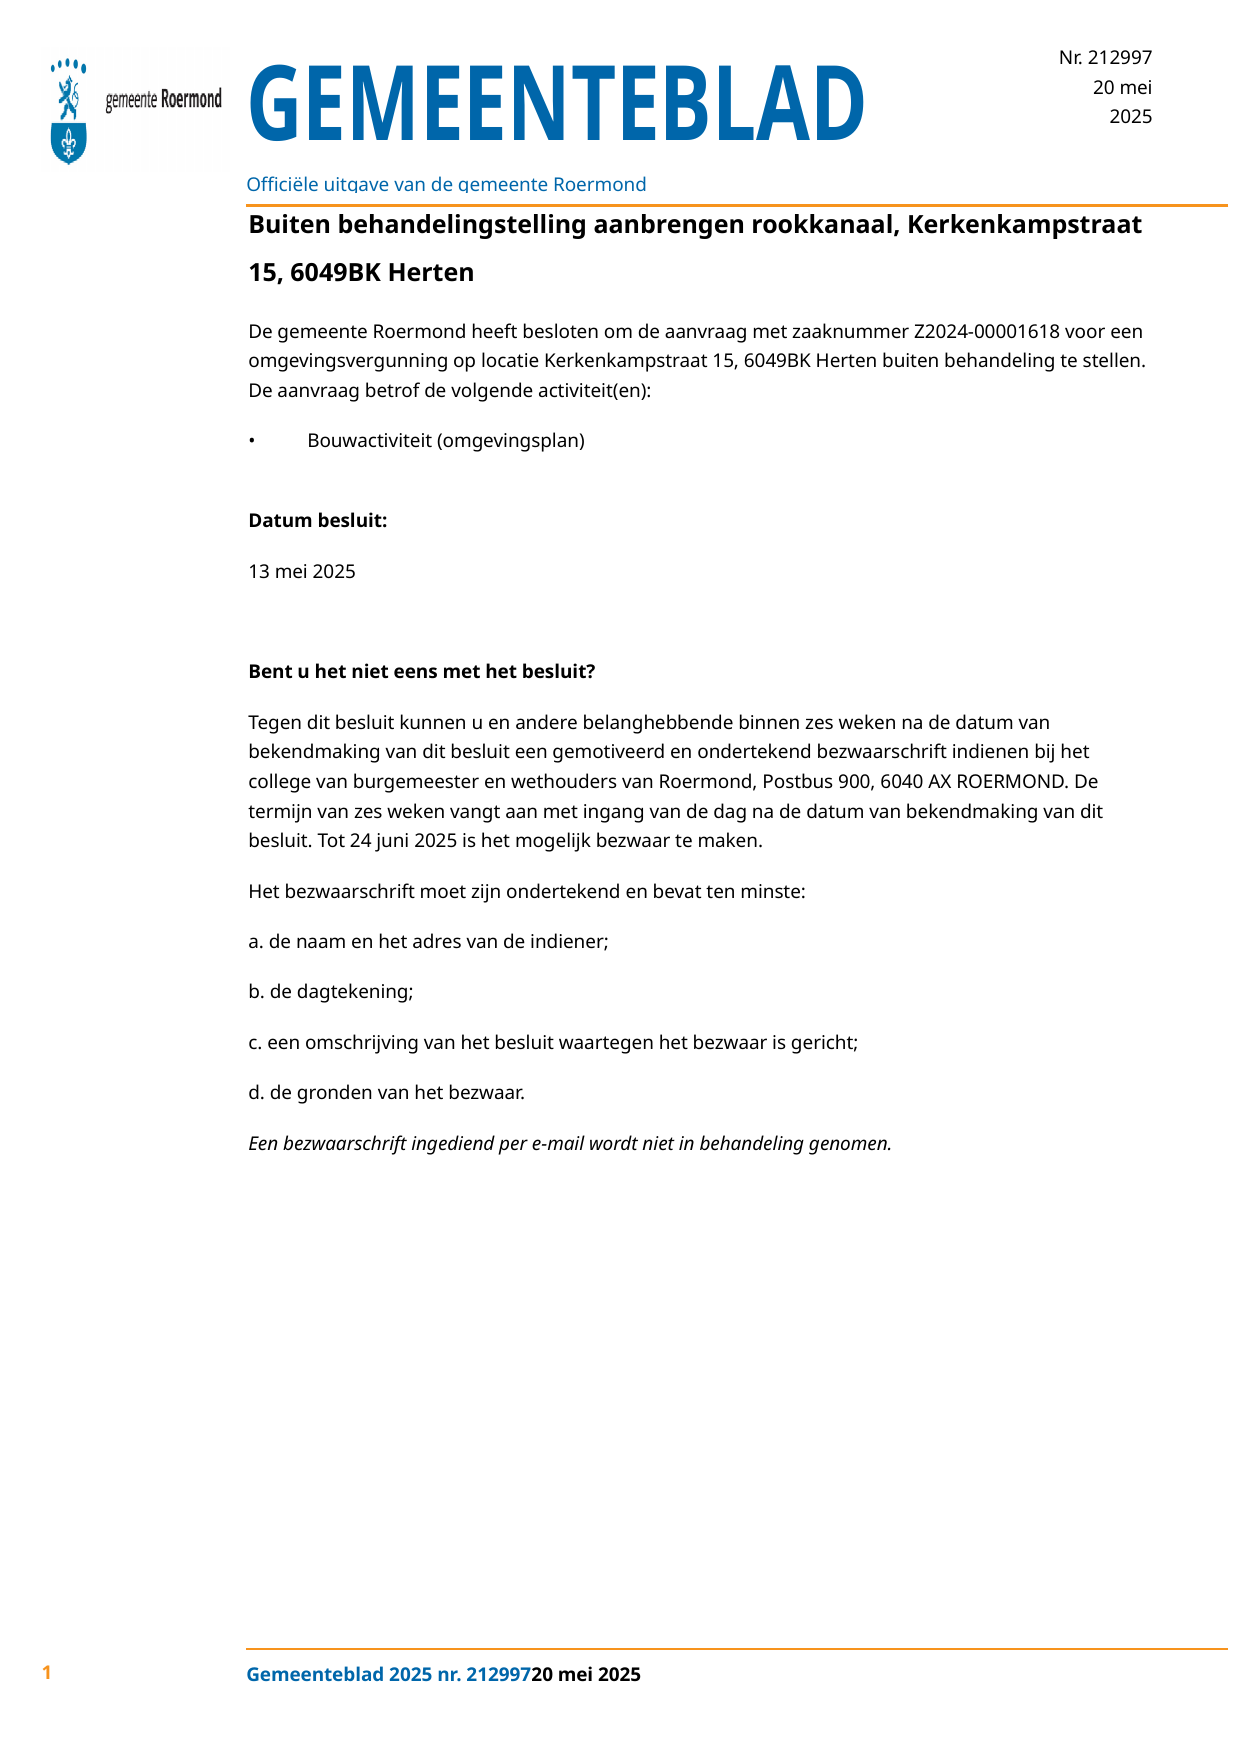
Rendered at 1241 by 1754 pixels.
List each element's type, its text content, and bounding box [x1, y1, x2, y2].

text Tegen dit besluit kunnen u en andere belanghebbende binnen zes weken na de datum van bekendmaking van dit besluit een gemotiveerd en ondertekend bezwaarschrift indienen bij het college van burgemeester en wethouders van Roermond, Postbus 900, 6040 AX ROERMOND. De termijn van zes weken vangt aan met ingang van de dag na de datum van bekendmaking van dit besluit. Tot 24 juni 2025 is het mogelijk bezwaar te maken. [248, 709, 1152, 853]
text Het bezwaarschrift moet zijn ondertekend en bevat ten minste: [248, 878, 1152, 904]
picture [41, 47, 231, 172]
text Datum besluit: [248, 507, 1152, 533]
text Buiten behandelingstelling aanbrengen rookkanaal, Kerkenkampstraat 15, 6049BK Herten [248, 207, 1152, 288]
text De gemeente Roermond heeft besloten om de aanvraag met zaaknummer Z2024-00001618 voor een omgevingsvergunning op locatie Kerkenkampstraat 15, 6049BK Herten buiten behandeling te stellen. De aanvraag betrof de volgende activiteit(en): [248, 318, 1152, 403]
text 13 mei 2025 [248, 558, 1152, 584]
text c. een omschrijving van het besluit waartegen het bezwaar is gericht; [248, 1029, 1152, 1055]
text Bent u het niet eens met het besluit? [248, 659, 1152, 684]
text a. de naam en het adres van de indiener; [248, 928, 1152, 954]
text d. de gronden van het bezwaar. [248, 1079, 1152, 1105]
text Een bezwaarschrift ingediend per e-mail wordt niet in behandeling genomen. [248, 1130, 1152, 1156]
list Bouwactiviteit (omgevingsplan) [248, 427, 1152, 453]
text b. de dagtekening; [248, 979, 1152, 1004]
